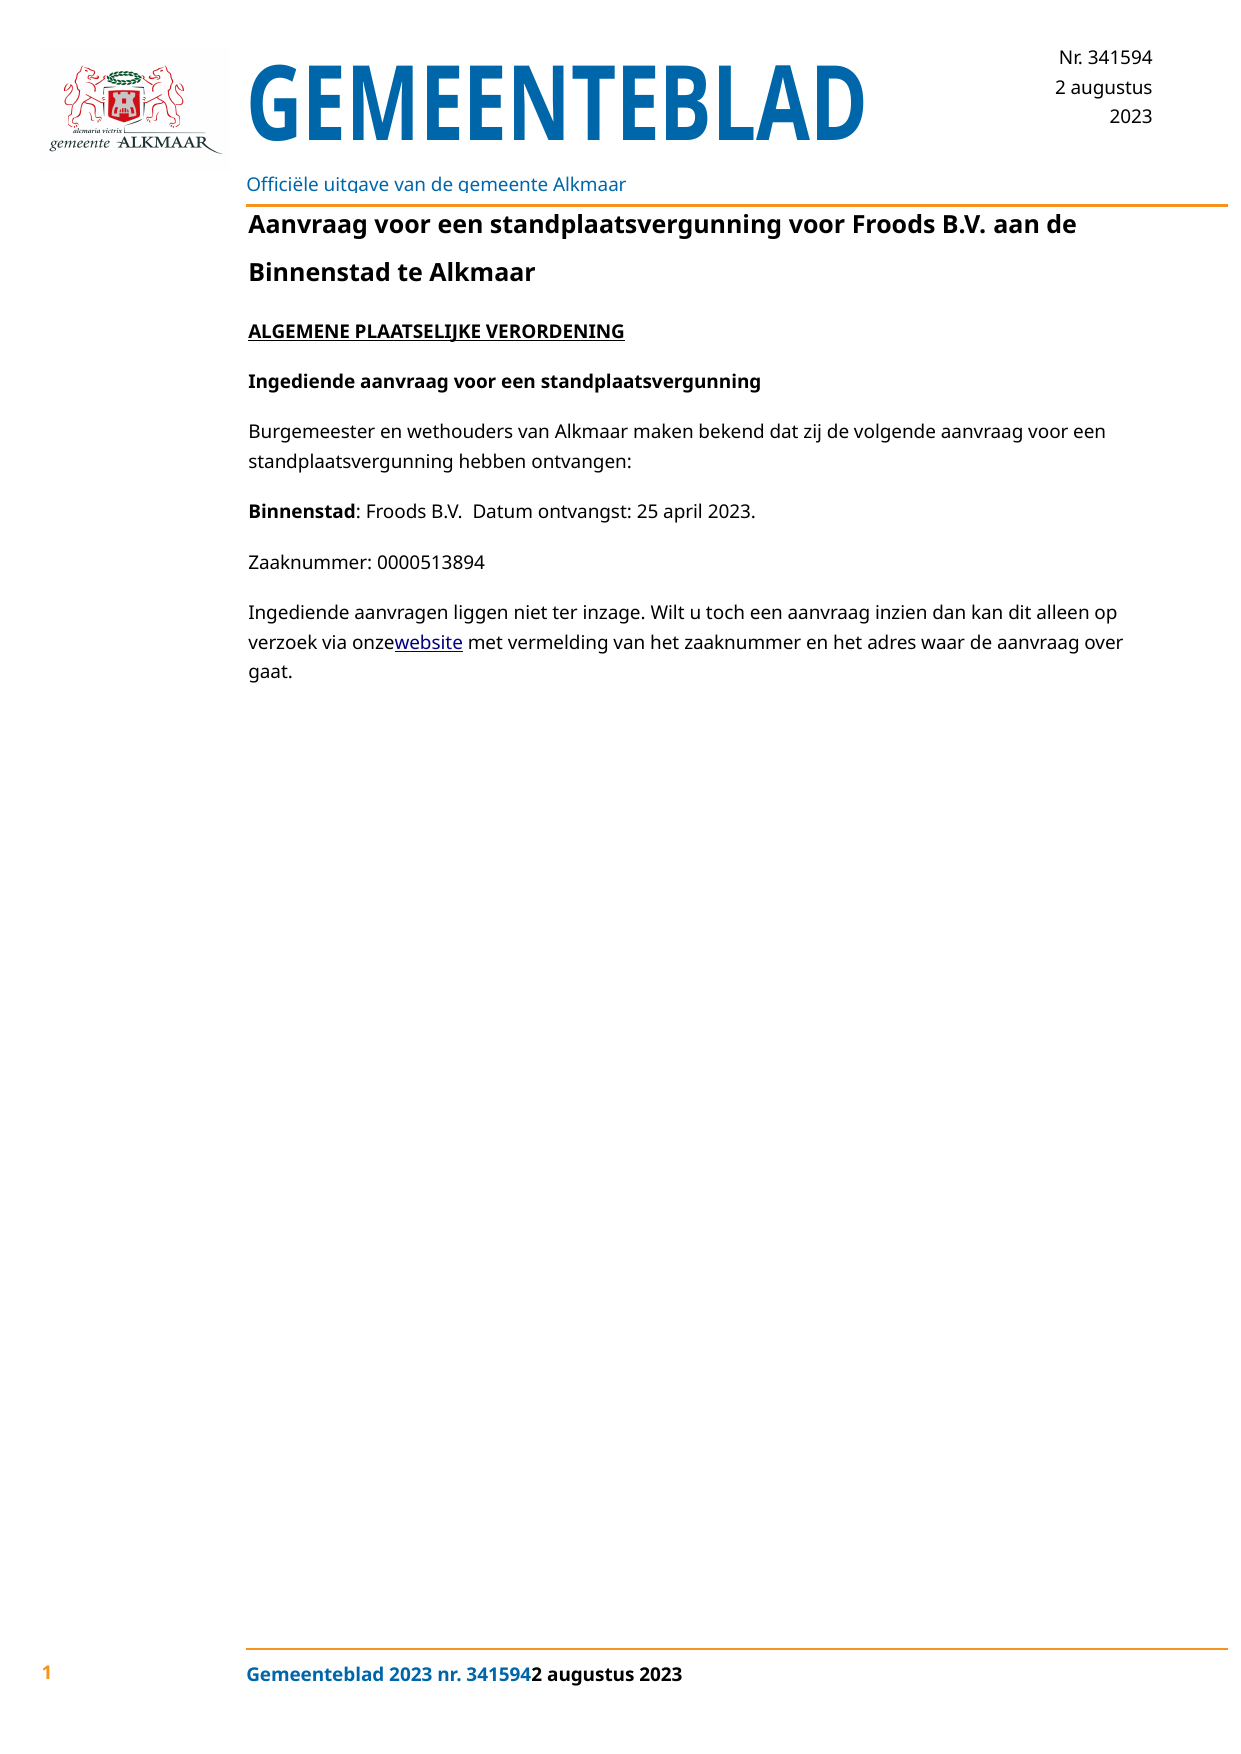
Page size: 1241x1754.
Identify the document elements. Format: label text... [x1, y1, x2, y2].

text Aanvraag voor een standplaatsvergunning voor Froods B.V. aan de Binnenstad te Alkmaar [248, 207, 1152, 288]
text Zaaknummer: 0000513894 [248, 549, 1152, 575]
picture [41, 47, 231, 172]
text Binnenstad: Froods B.V. Datum ontvangst: 25 april 2023. [248, 499, 1152, 524]
text Burgemeester en wethouders van Alkmaar maken bekend dat zij de volgende aanvraag voor een standplaatsvergunning hebben ontvangen: [248, 419, 1152, 474]
text ALGEMENE PLAATSELIJKE VERORDENING [248, 318, 1152, 344]
text Ingediende aanvraag voor een standplaatsvergunning [248, 368, 1152, 394]
text Ingediende aanvragen liggen niet ter inzage. Wilt u toch een aanvraag inzien dan kan dit alleen op verzoek via onzewebsite met vermelding van het zaaknummer en het adres waar de aanvraag over gaat. [248, 599, 1152, 684]
